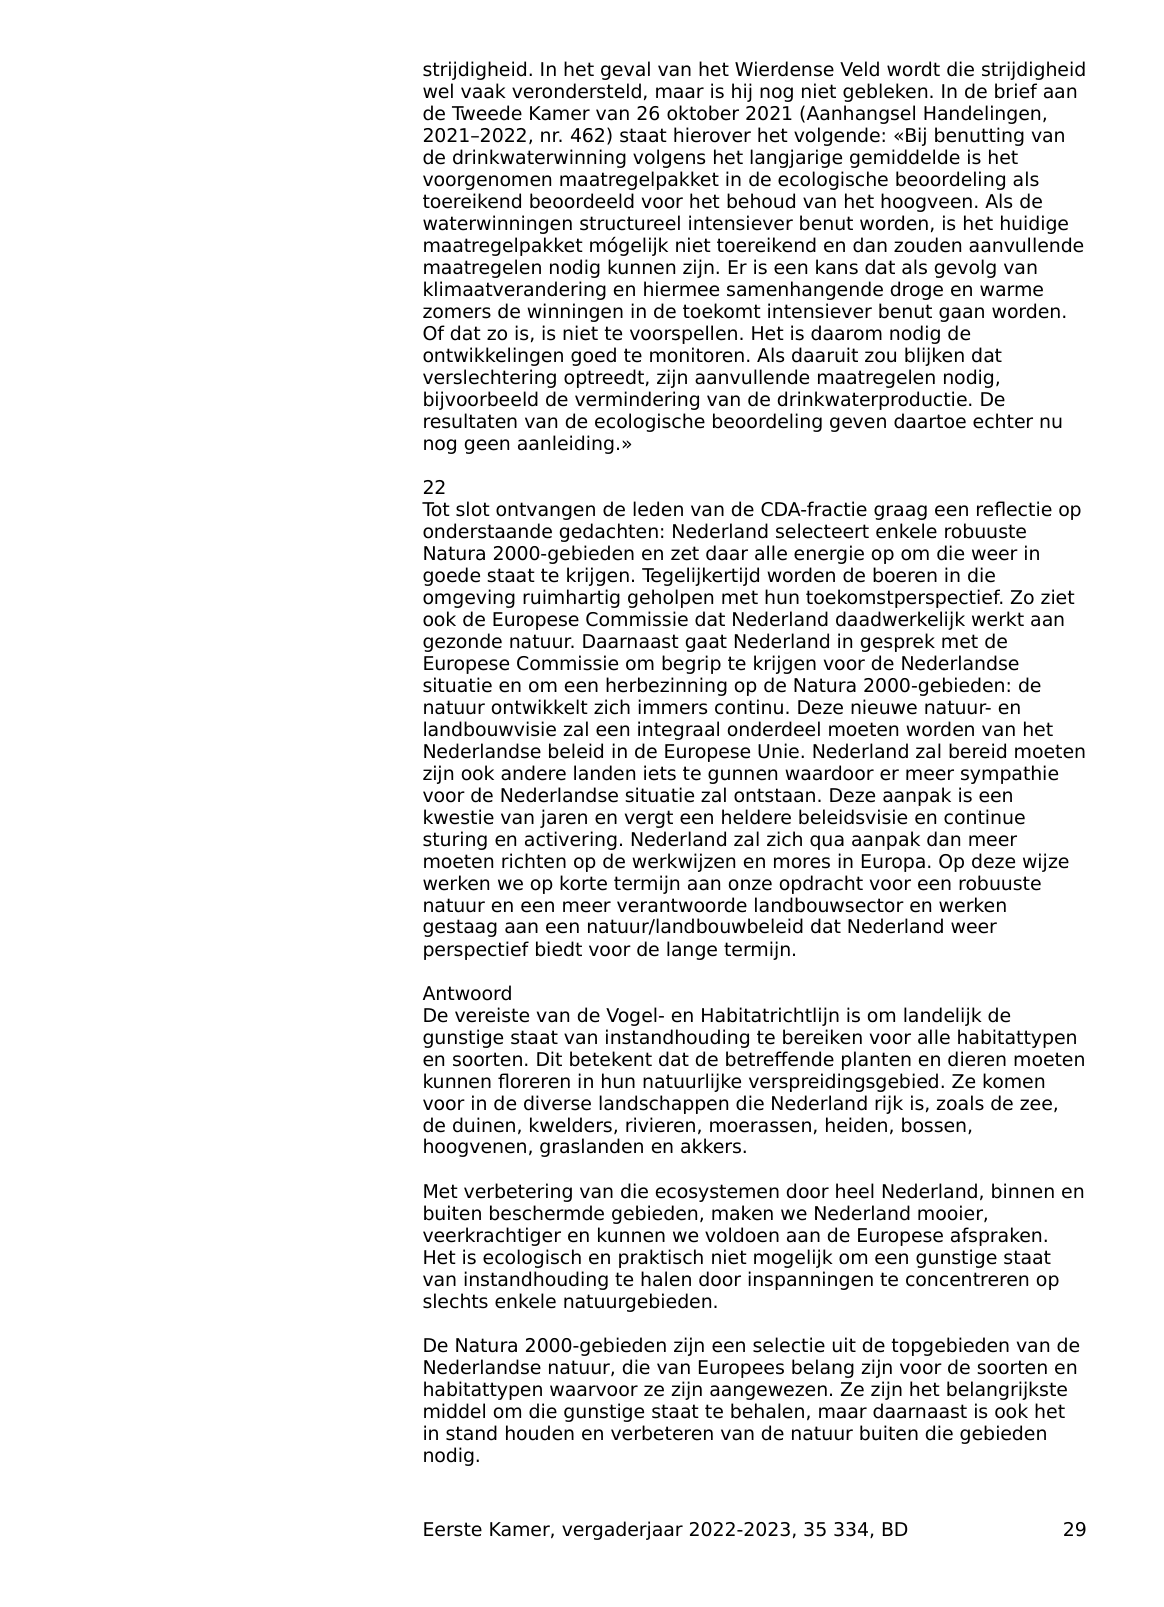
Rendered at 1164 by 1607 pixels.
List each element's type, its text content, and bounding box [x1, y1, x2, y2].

text De vereiste van de Vogel- en Habitatrichtlijn is om landelijk de gunstige staat van instandhouding te bereiken voor alle habitattypen en soorten. Dit betekent dat de betreffende planten en dieren moeten kunnen floreren in hun natuurlijke verspreidingsgebied. Ze komen voor in de diverse landschappen die Nederland rijk is, zoals de zee, de duinen, kwelders, rivieren, moerassen, heiden, bossen, hoogvenen, graslanden en akkers. [422, 1004, 1087, 1158]
text 22 [422, 477, 1087, 499]
text Antwoord [422, 983, 1087, 1004]
text Met verbetering van die ecosystemen door heel Nederland, binnen en buiten beschermde gebieden, maken we Nederland mooier, veerkrachtiger en kunnen we voldoen aan de Europese afspraken. Het is ecologisch en praktisch niet mogelijk om een gunstige staat van instandhouding te halen door inspanningen te concentreren op slechts enkele natuurgebieden. [422, 1181, 1087, 1312]
text De Natura 2000-gebieden zijn een selectie uit de topgebieden van de Nederlandse natuur, die van Europees belang zijn voor de soorten en habitattypen waarvoor ze zijn aangewezen. Ze zijn het belangrijkste middel om die gunstige staat te behalen, maar daarnaast is ook het in stand houden en verbeteren van de natuur buiten die gebieden nodig. [422, 1335, 1087, 1467]
text strijdigheid. In het geval van het Wierdense Veld wordt die strijdigheid wel vaak verondersteld, maar is hij nog niet gebleken. In de brief aan de Tweede Kamer van 26 oktober 2021 (Aanhangsel Handelingen, 2021–2022, nr. 462) staat hierover het volgende: «Bij benutting van de drinkwaterwinning volgens het langjarige gemiddelde is het voorgenomen maatregelpakket in de ecologische beoordeling als toereikend beoordeeld voor het behoud van het hoogveen. Als de waterwinningen structureel intensiever benut worden, is het huidige maatregelpakket mógelijk niet toereikend en dan zouden aanvullende maatregelen nodig kunnen zijn. Er is een kans dat als gevolg van klimaatverandering en hiermee samenhangende droge en warme zomers de winningen in de toekomt intensiever benut gaan worden. Of dat zo is, is niet te voorspellen. Het is daarom nodig de ontwikkelingen goed te monitoren. Als daaruit zou blijken dat verslechtering optreedt, zijn aanvullende maatregelen nodig, bijvoorbeeld de vermindering van de drinkwaterproductie. De resultaten van de ecologische beoordeling geven daartoe echter nu nog geen aanleiding.» [422, 59, 1087, 455]
text Tot slot ontvangen de leden van de CDA-fractie graag een reflectie op onderstaande gedachten: Nederland selecteert enkele robuuste Natura 2000-gebieden en zet daar alle energie op om die weer in goede staat te krijgen. Tegelijkertijd worden de boeren in die omgeving ruimhartig geholpen met hun toekomstperspectief. Zo ziet ook de Europese Commissie dat Nederland daadwerkelijk werkt aan gezonde natuur. Daarnaast gaat Nederland in gesprek met de Europese Commissie om begrip te krijgen voor de Nederlandse situatie en om een herbezinning op de Natura 2000-gebieden: de natuur ontwikkelt zich immers continu. Deze nieuwe natuur- en landbouwvisie zal een integraal onderdeel moeten worden van het Nederlandse beleid in de Europese Unie. Nederland zal bereid moeten zijn ook andere landen iets te gunnen waardoor er meer sympathie voor de Nederlandse situatie zal ontstaan. Deze aanpak is een kwestie van jaren en vergt een heldere beleidsvisie en continue sturing en activering. Nederland zal zich qua aanpak dan meer moeten richten op de werkwijzen en mores in Europa. Op deze wijze werken we op korte termijn aan onze opdracht voor een robuuste natuur en een meer verantwoorde landbouwsector en werken gestaag aan een natuur/landbouwbeleid dat Nederland weer perspectief biedt voor de lange termijn. [422, 499, 1087, 960]
